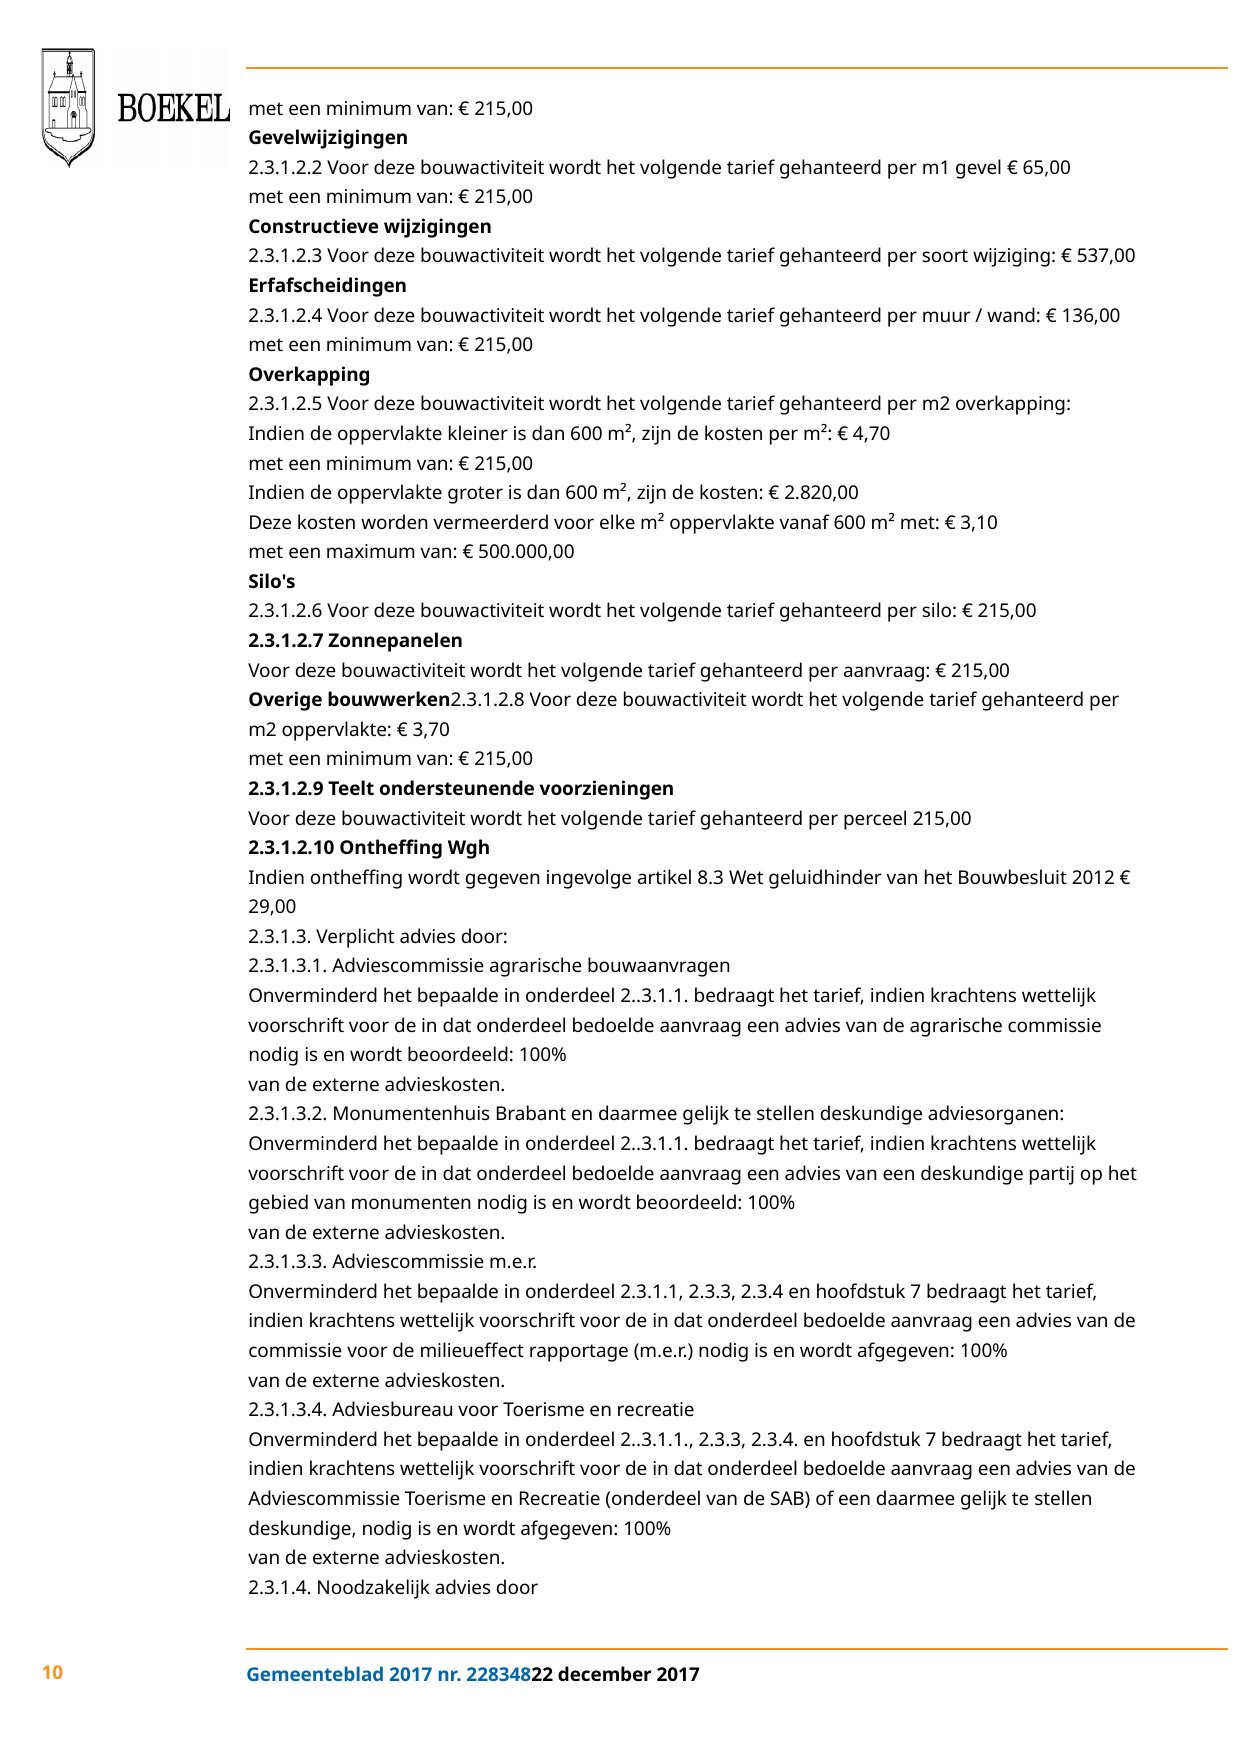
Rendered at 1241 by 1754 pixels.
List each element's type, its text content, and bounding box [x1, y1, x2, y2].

text met een minimum van: € 215,00 [248, 331, 1152, 357]
text Silo's [248, 568, 1152, 594]
text van de externe advieskosten. [248, 1544, 1152, 1570]
text 2.3.1.3.4. Adviesbureau voor Toerisme en recreatie [248, 1396, 1152, 1422]
text van de externe advieskosten. [248, 1367, 1152, 1393]
text 2.3.1.2.3 Voor deze bouwactiviteit wordt het volgende tarief gehanteerd per soort wijziging: € 537,00 [248, 243, 1152, 268]
text 2.3.1.2.5 Voor deze bouwactiviteit wordt het volgende tarief gehanteerd per m2 overkapping: [248, 391, 1152, 416]
text Voor deze bouwactiviteit wordt het volgende tarief gehanteerd per perceel 215,00 [248, 805, 1152, 831]
text 2.3.1.2.4 Voor deze bouwactiviteit wordt het volgende tarief gehanteerd per muur / wand: € 136,00 [248, 302, 1152, 328]
text 2.3.1.2.7 Zonnepanelen [248, 627, 1152, 653]
text 2.3.1.2.6 Voor deze bouwactiviteit wordt het volgende tarief gehanteerd per silo: € 215,00 [248, 598, 1152, 623]
text met een maximum van: € 500.000,00 [248, 538, 1152, 564]
text Voor deze bouwactiviteit wordt het volgende tarief gehanteerd per aanvraag: € 215,00 [248, 657, 1152, 683]
text Overige bouwwerken2.3.1.2.8 Voor deze bouwactiviteit wordt het volgende tarief gehanteerd per m2 oppervlakte: € 3,70 [248, 686, 1152, 742]
text 2.3.1.2.9 Teelt ondersteunende voorzieningen [248, 775, 1152, 801]
text Erfafscheidingen [248, 272, 1152, 298]
text 2.3.1.2.10 Ontheffing Wgh [248, 834, 1152, 860]
text 2.3.1.4. Noodzakelijk advies door [248, 1574, 1152, 1600]
text Indien de oppervlakte kleiner is dan 600 m², zijn de kosten per m²: € 4,70 [248, 420, 1152, 446]
text 2.3.1.3.3. Adviescommissie m.e.r. [248, 1248, 1152, 1274]
text Onverminderd het bepaalde in onderdeel 2..3.1.1. bedraagt het tarief, indien krachtens wettelijk voorschrift voor de in dat onderdeel bedoelde aanvraag een advies van de agrarische commissie nodig is en wordt beoordeeld: 100% [248, 982, 1152, 1067]
picture [41, 47, 231, 172]
text met een minimum van: € 215,00 [248, 95, 1152, 121]
text met een minimum van: € 215,00 [248, 450, 1152, 476]
text 2.3.1.3.2. Monumentenhuis Brabant en daarmee gelijk te stellen deskundige adviesorganen: [248, 1101, 1152, 1126]
text Onverminderd het bepaalde in onderdeel 2.3.1.1, 2.3.3, 2.3.4 en hoofdstuk 7 bedraagt het tarief, indien krachtens wettelijk voorschrift voor de in dat onderdeel bedoelde aanvraag een advies van de commissie voor de milieueffect rapportage (m.e.r.) nodig is en wordt afgegeven: 100% [248, 1278, 1152, 1363]
text met een minimum van: € 215,00 [248, 746, 1152, 771]
text van de externe advieskosten. [248, 1219, 1152, 1245]
text Constructieve wijzigingen [248, 213, 1152, 239]
text Indien de oppervlakte groter is dan 600 m², zijn de kosten: € 2.820,00 [248, 479, 1152, 505]
text 2.3.1.2.2 Voor deze bouwactiviteit wordt het volgende tarief gehanteerd per m1 gevel € 65,00 [248, 154, 1152, 180]
text Onverminderd het bepaalde in onderdeel 2..3.1.1. bedraagt het tarief, indien krachtens wettelijk voorschrift voor de in dat onderdeel bedoelde aanvraag een advies van een deskundige partij op het gebied van monumenten nodig is en wordt beoordeeld: 100% [248, 1130, 1152, 1215]
text Indien ontheffing wordt gegeven ingevolge artikel 8.3 Wet geluidhinder van het Bouwbesluit 2012 € 29,00 [248, 864, 1152, 919]
text met een minimum van: € 215,00 [248, 183, 1152, 209]
text 2.3.1.3.1. Adviescommissie agrarische bouwaanvragen [248, 953, 1152, 978]
text Deze kosten worden vermeerderd voor elke m² oppervlakte vanaf 600 m² met: € 3,10 [248, 509, 1152, 535]
text Overkapping [248, 361, 1152, 387]
text 2.3.1.3. Verplicht advies door: [248, 923, 1152, 949]
text van de externe advieskosten. [248, 1071, 1152, 1097]
text Onverminderd het bepaalde in onderdeel 2..3.1.1., 2.3.3, 2.3.4. en hoofdstuk 7 bedraagt het tarief, indien krachtens wettelijk voorschrift voor de in dat onderdeel bedoelde aanvraag een advies van de Adviescommissie Toerisme en Recreatie (onderdeel van de SAB) of een daarmee gelijk te stellen deskundige, nodig is en wordt afgegeven: 100% [248, 1426, 1152, 1541]
text Gevelwijzigingen [248, 124, 1152, 150]
